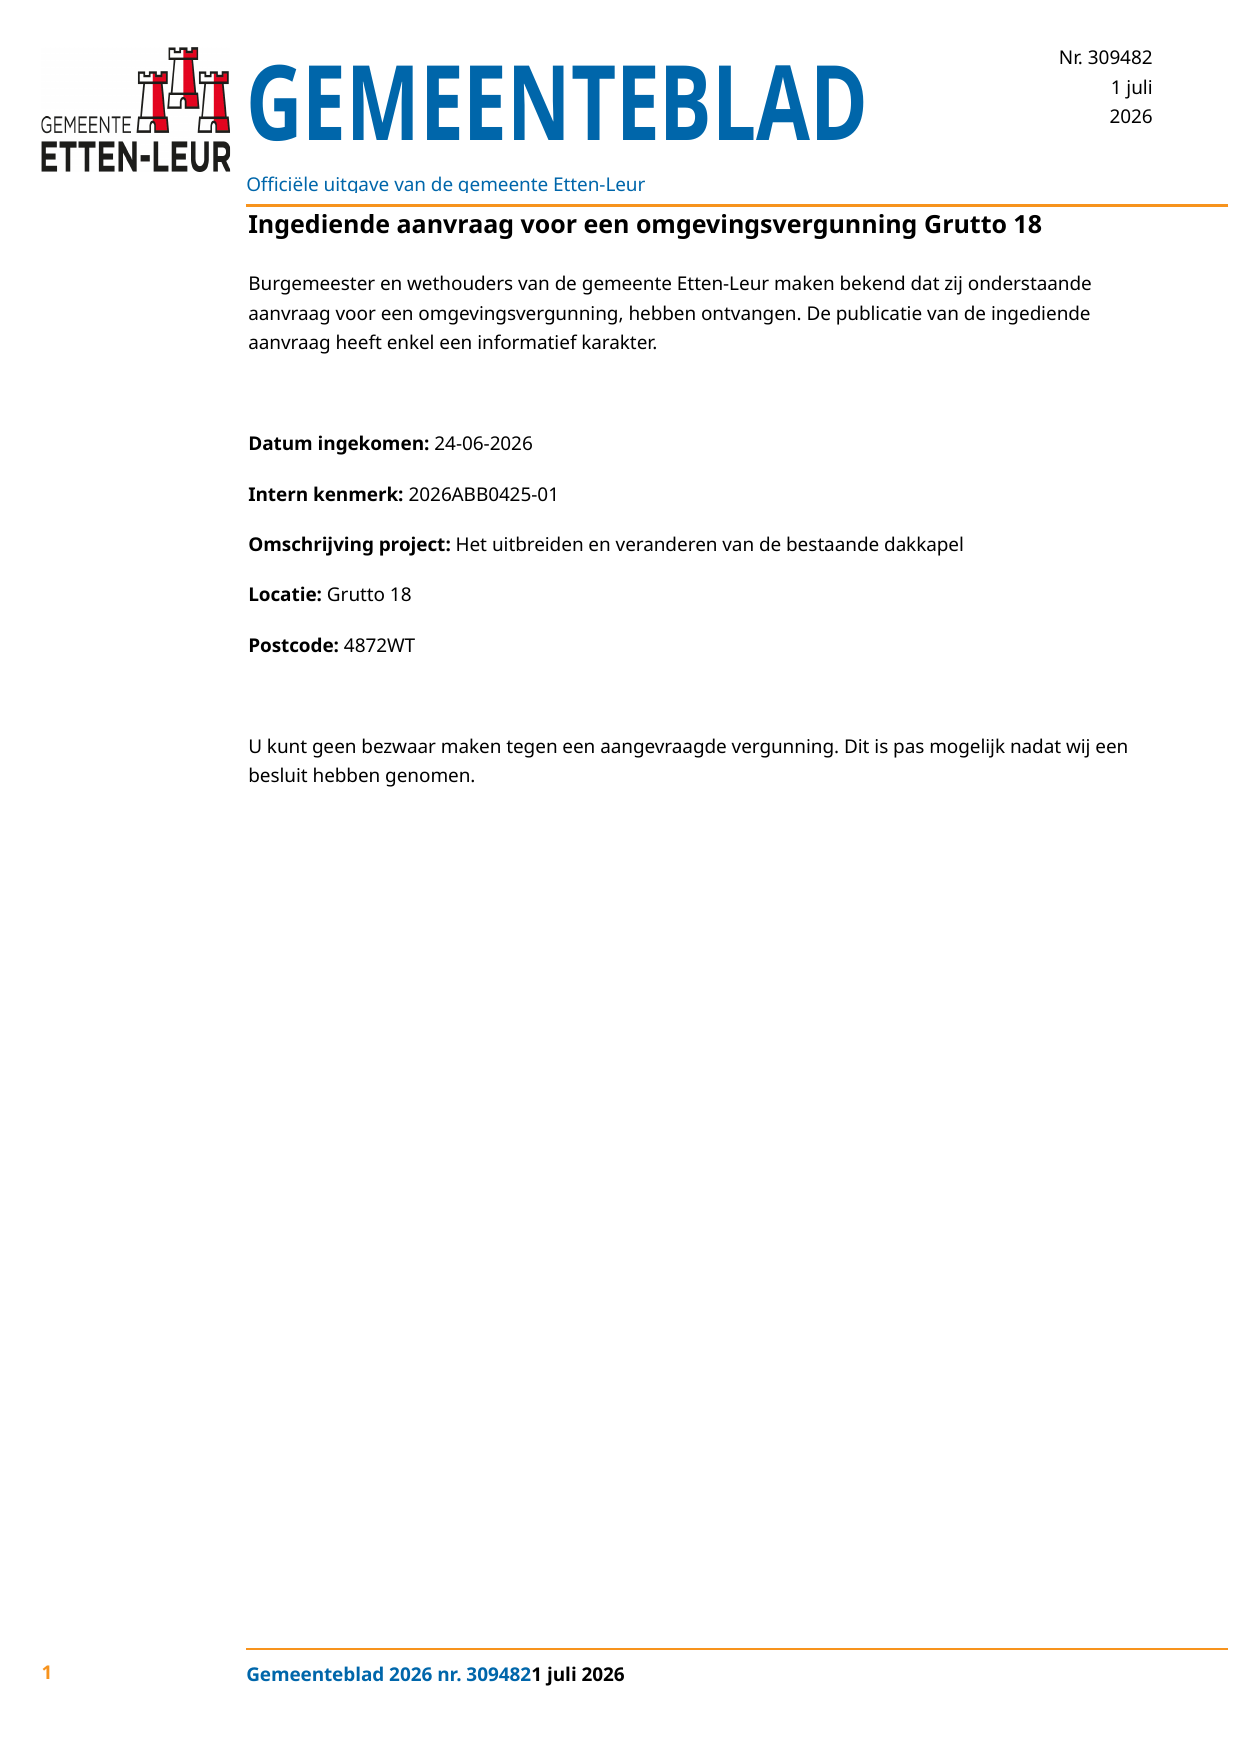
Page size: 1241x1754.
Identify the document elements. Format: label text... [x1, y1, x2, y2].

text U kunt geen bezwaar maken tegen een aangevraagde vergunning. Dit is pas mogelijk nadat wij een besluit hebben genomen. [248, 733, 1152, 788]
text Ingediende aanvraag voor een omgevingsvergunning Grutto 18 [248, 207, 1152, 241]
text Burgemeester en wethouders van de gemeente Etten-Leur maken bekend dat zij onderstaande aanvraag voor een omgevingsvergunning, hebben ontvangen. De publicatie van de ingediende aanvraag heeft enkel een informatief karakter. [248, 270, 1152, 355]
picture [41, 47, 231, 172]
text Postcode: 4872WT [248, 632, 1152, 658]
text Datum ingekomen: 24-06-2026 [248, 430, 1152, 456]
text Locatie: Grutto 18 [248, 582, 1152, 607]
text Intern kenmerk: 2026ABB0425-01 [248, 481, 1152, 506]
text Omschrijving project: Het uitbreiden en veranderen van de bestaande dakkapel [248, 531, 1152, 557]
